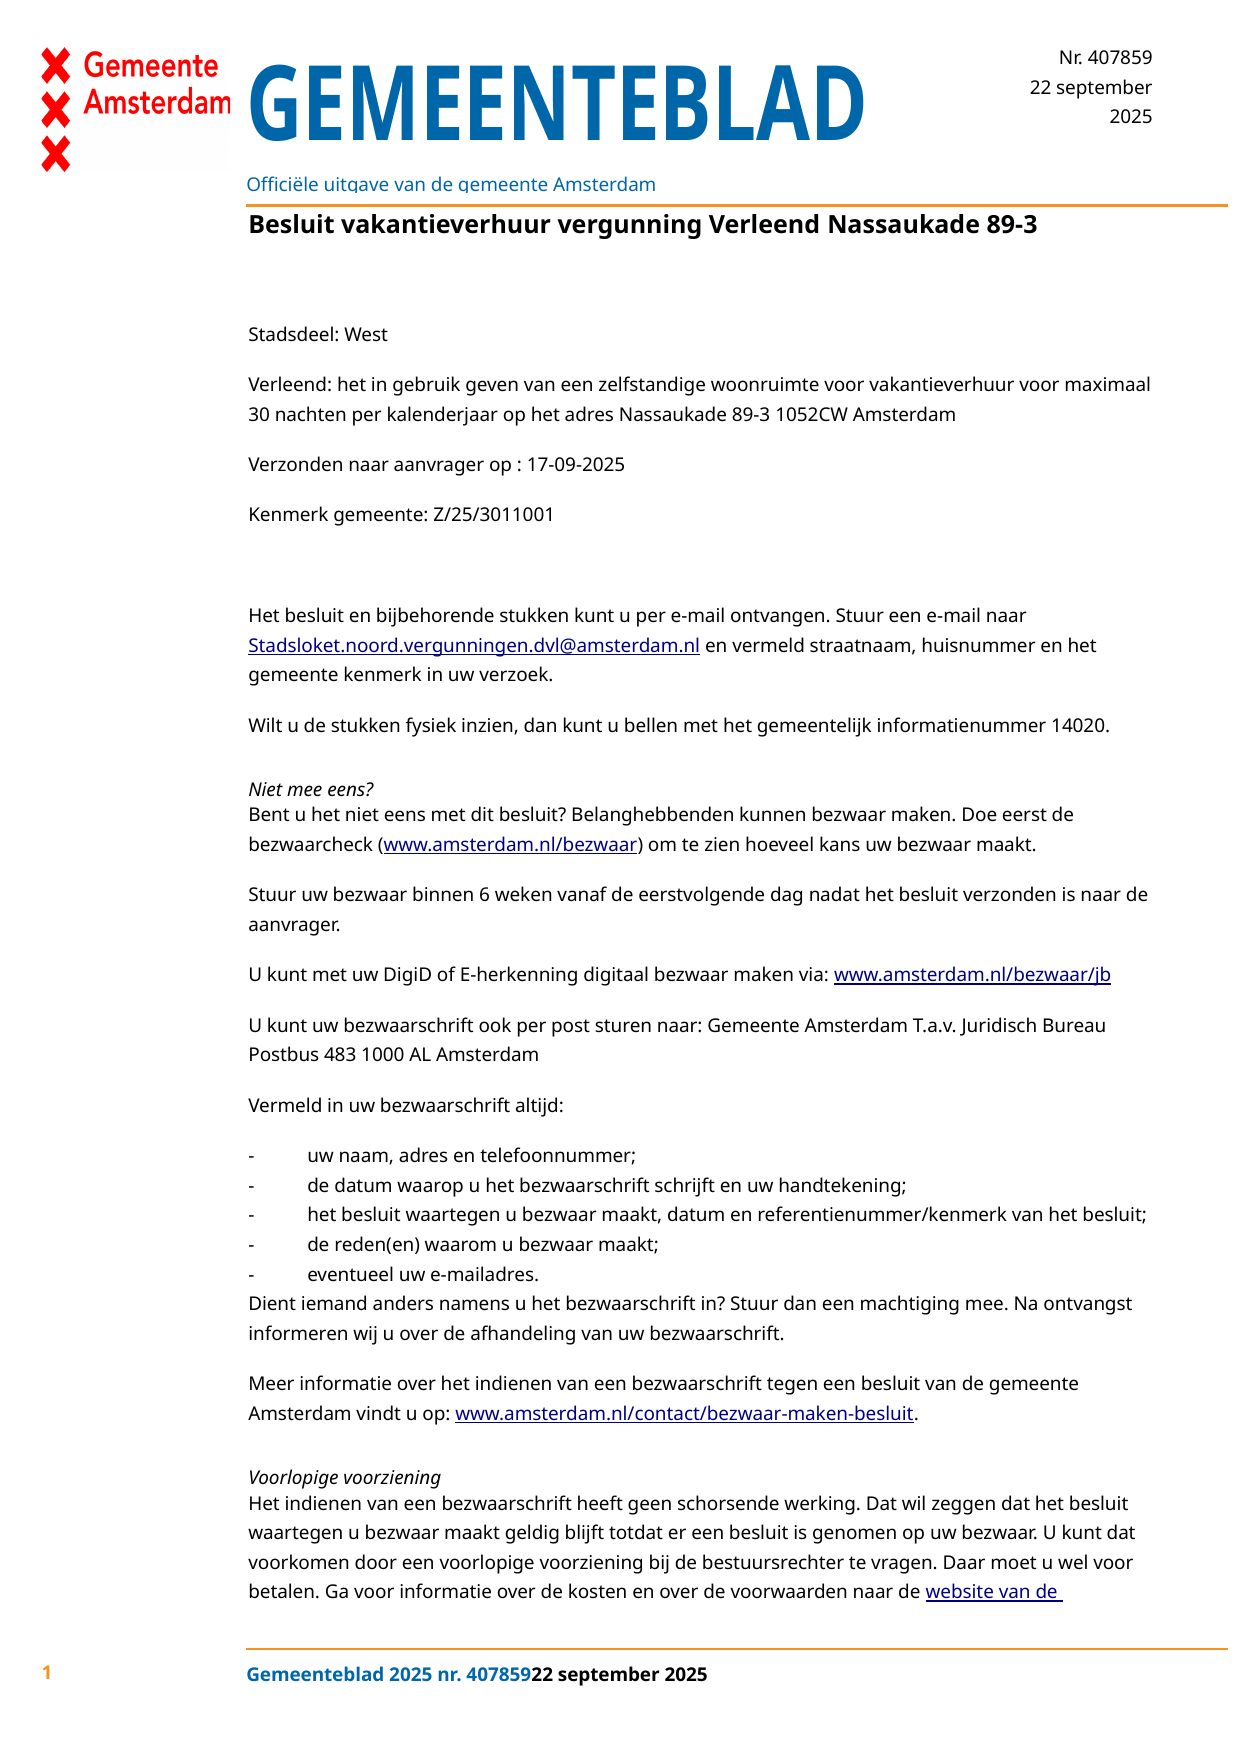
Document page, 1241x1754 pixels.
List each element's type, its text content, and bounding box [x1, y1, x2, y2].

text Het besluit en bijbehorende stukken kunt u per e-mail ontvangen. Stuur een e-mail naar Stadsloket.noord.vergunningen.dvl@amsterdam.nl en vermeld straatnaam, huisnummer en het gemeente kenmerk in uw verzoek. [248, 602, 1152, 687]
text Het indienen van een bezwaarschrift heeft geen schorsende werking. Dat wil zeggen dat het besluit waartegen u bezwaar maakt geldig blijft totdat er een besluit is genomen op uw bezwaar. U kunt dat voorkomen door een voorlopige voorziening bij de bestuursrechter te vragen. Daar moet u wel voor betalen. Ga voor informatie over de kosten en over de voorwaarden naar de website van de [248, 1490, 1152, 1604]
list het besluit waartegen u bezwaar maakt, datum en referentienummer/kenmerk van het besluit; [248, 1202, 1152, 1227]
text Verleend: het in gebruik geven van een zelfstandige woonruimte voor vakantieverhuur voor maximaal 30 nachten per kalenderjaar op het adres Nassaukade 89-3 1052CW Amsterdam [248, 371, 1152, 426]
list de reden(en) waarom u bezwaar maakt; [248, 1231, 1152, 1257]
picture [41, 47, 231, 172]
text Stuur uw bezwaar binnen 6 weken vanaf de eerstvolgende dag nadat het besluit verzonden is naar de aanvrager. [248, 882, 1152, 937]
text Voorlopige voorziening [248, 1464, 1152, 1490]
text Vermeld in uw bezwaarschrift altijd: [248, 1092, 1152, 1118]
list eventueel uw e-mailadres. [248, 1261, 1152, 1287]
list de datum waarop u het bezwaarschrift schrijft en uw handtekening; [248, 1172, 1152, 1198]
text Bent u het niet eens met dit besluit? Belanghebbenden kunnen bezwaar maken. Doe eerst de bezwaarcheck (www.amsterdam.nl/bezwaar) om te zien hoeveel kans uw bezwaar maakt. [248, 802, 1152, 857]
text Niet mee eens? [248, 776, 1152, 802]
text U kunt met uw DigiD of E-herkenning digitaal bezwaar maken via: www.amsterdam.nl/bezwaar/jb [248, 962, 1152, 987]
text Wilt u de stukken fysiek inzien, dan kunt u bellen met het gemeentelijk informatienummer 14020. [248, 712, 1152, 738]
text Verzonden naar aanvrager op : 17-09-2025 [248, 451, 1152, 477]
text Besluit vakantieverhuur vergunning Verleend Nassaukade 89-3 [248, 207, 1152, 241]
text Stadsdeel: West [248, 321, 1152, 346]
text Dient iemand anders namens u het bezwaarschrift in? Stuur dan een machtiging mee. Na ontvangst informeren wij u over de afhandeling van uw bezwaarschrift. [248, 1290, 1152, 1346]
list uw naam, adres en telefoonnummer; [248, 1142, 1152, 1168]
text Kenmerk gemeente: Z/25/3011001 [248, 502, 1152, 527]
text U kunt uw bezwaarschrift ook per post sturen naar: Gemeente Amsterdam T.a.v. Juridisch Bureau Postbus 483 1000 AL Amsterdam [248, 1012, 1152, 1067]
text Meer informatie over het indienen van een bezwaarschrift tegen een besluit van de gemeente Amsterdam vindt u op: www.amsterdam.nl/contact/bezwaar-maken-besluit. [248, 1370, 1152, 1426]
